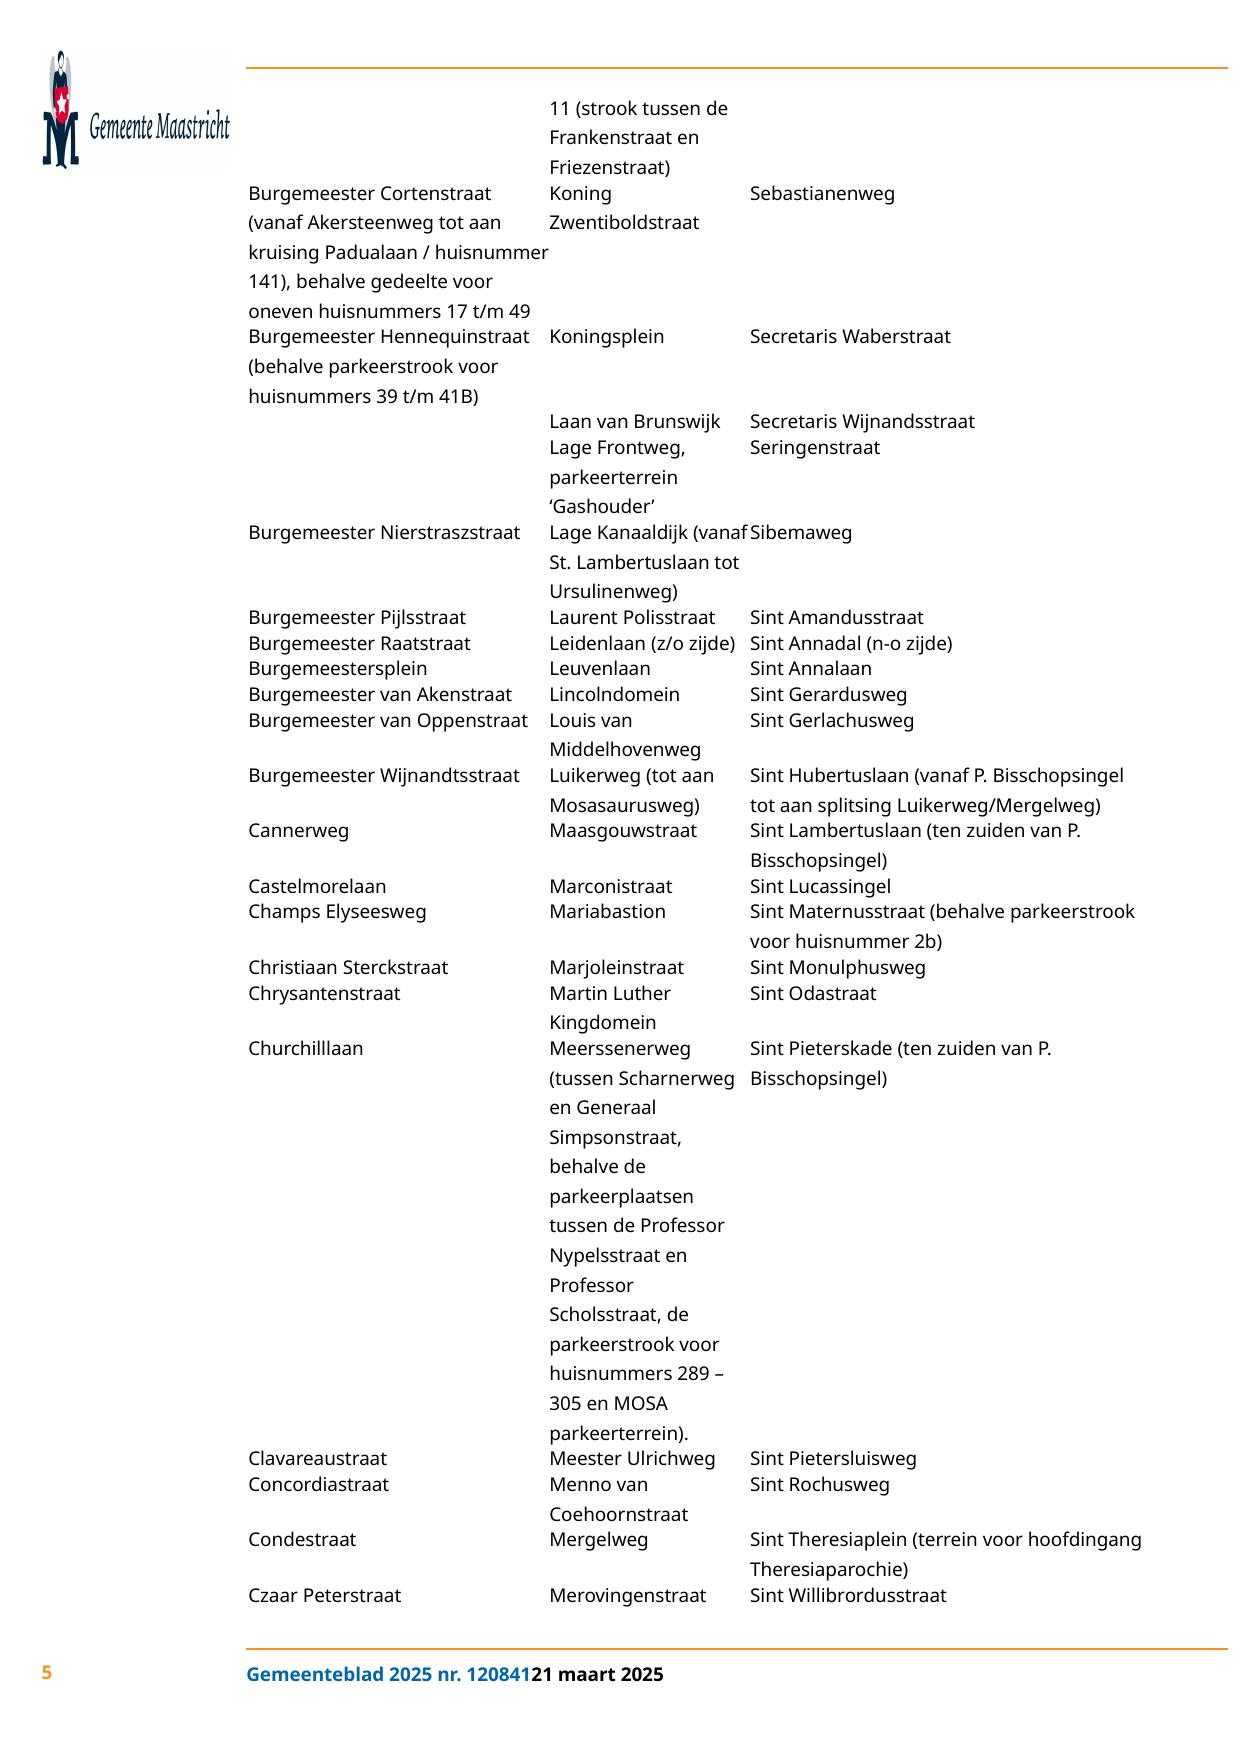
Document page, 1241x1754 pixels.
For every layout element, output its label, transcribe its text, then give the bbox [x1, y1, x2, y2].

table_cell Koningsplein [549, 324, 750, 409]
table_cell Laan van Brunswijk [549, 409, 750, 434]
table_cell Secretaris Waberstraat [750, 324, 1152, 409]
table_cell Churchilllaan [248, 1035, 549, 1445]
table_cell Burgemeestersplein [248, 656, 549, 681]
table_cell Mariabastion [549, 899, 750, 954]
table_cell Czaar Peterstraat [248, 1582, 549, 1607]
table_cell Mergelweg [549, 1526, 750, 1582]
table_cell Luikerweg (tot aan Mosasaurusweg) [549, 763, 750, 818]
table_cell Menno van Coehoornstraat [549, 1471, 750, 1526]
picture [41, 47, 231, 172]
table_cell Lage Kanaaldijk (vanaf St. Lambertuslaan tot Ursulinenweg) [549, 519, 750, 604]
table_cell Sebastianenweg [750, 180, 1152, 324]
table_cell Sint Gerardusweg [750, 681, 1152, 707]
table_cell Laurent Polisstraat [549, 604, 750, 630]
table_cell Leuvenlaan [549, 656, 750, 681]
table_cell Sint Maternusstraat (behalve parkeerstrook voor huisnummer 2b) [750, 899, 1152, 954]
table_cell Sint Pietersluisweg [750, 1445, 1152, 1471]
table_cell Merovingenstraat [549, 1582, 750, 1607]
table_cell Burgemeester van Oppenstraat [248, 707, 549, 762]
table_cell Sint Lucassingel [750, 873, 1152, 899]
table_cell Condestraat [248, 1526, 549, 1582]
table_cell Burgemeester Wijnandtsstraat [248, 763, 549, 818]
table_cell Sint Gerlachusweg [750, 707, 1152, 762]
table_cell Christiaan Sterckstraat [248, 954, 549, 980]
table_cell Meester Ulrichweg [549, 1445, 750, 1471]
table_cell Lincolndomein [549, 681, 750, 707]
table_cell Burgemeester Nierstraszstraat [248, 519, 549, 604]
table_cell [248, 95, 549, 180]
table_cell Champs Elyseesweg [248, 899, 549, 954]
table_cell [248, 409, 549, 434]
table_cell Marjoleinstraat [549, 954, 750, 980]
table_cell Sint Rochusweg [750, 1471, 1152, 1526]
table_cell Concordiastraat [248, 1471, 549, 1526]
table_cell Burgemeester Raatstraat [248, 630, 549, 656]
table_cell Secretaris Wijnandsstraat [750, 409, 1152, 434]
table_cell Lage Frontweg, parkeerterrein ‘Gashouder’ [549, 434, 750, 519]
table_cell [248, 434, 549, 519]
table_cell Sint Amandusstraat [750, 604, 1152, 630]
table_cell Sint Annalaan [750, 656, 1152, 681]
table_cell Sint Hubertuslaan (vanaf P. Bisschopsingel tot aan splitsing Luikerweg/Mergelweg) [750, 763, 1152, 818]
table_cell Castelmorelaan [248, 873, 549, 899]
table_cell Cannerweg [248, 818, 549, 873]
table_cell Meerssenerweg (tussen Scharnerweg en Generaal Simpsonstraat, behalve de parkeerplaatsen tussen de Professor Nypelsstraat en Professor Scholsstraat, de parkeerstrook voor huisnummers 289 – 305 en MOSA parkeerterrein). [549, 1035, 750, 1445]
table_cell Koning Zwentiboldstraat [549, 180, 750, 324]
table_cell Chrysantenstraat [248, 980, 549, 1035]
table_cell Sint Monulphusweg [750, 954, 1152, 980]
table_cell Burgemeester Hennequinstraat (behalve parkeerstrook voor huisnummers 39 t/m 41B) [248, 324, 549, 409]
table_cell Clavareaustraat [248, 1445, 549, 1471]
table_cell Burgemeester Pijlsstraat [248, 604, 549, 630]
table_cell Seringenstraat [750, 434, 1152, 519]
table_cell Marconistraat [549, 873, 750, 899]
table_cell Martin Luther Kingdomein [549, 980, 750, 1035]
table_cell Sint Lambertuslaan (ten zuiden van P. Bisschopsingel) [750, 818, 1152, 873]
table_cell Louis van Middelhovenweg [549, 707, 750, 762]
table_cell Burgemeester van Akenstraat [248, 681, 549, 707]
table_cell Sint Willibrordusstraat [750, 1582, 1152, 1607]
table_cell Sibemaweg [750, 519, 1152, 604]
table_cell Burgemeester Cortenstraat (vanaf Akersteenweg tot aan kruising Padualaan / huisnummer 141), behalve gedeelte voor oneven huisnummers 17 t/m 49 [248, 180, 549, 324]
table_cell Sint Odastraat [750, 980, 1152, 1035]
table_cell Sint Theresiaplein (terrein voor hoofdingang Theresiaparochie) [750, 1526, 1152, 1582]
table_cell Sint Pieterskade (ten zuiden van P. Bisschopsingel) [750, 1035, 1152, 1445]
table_cell Sint Annadal (n-o zijde) [750, 630, 1152, 656]
table_cell 11 (strook tussen de Frankenstraat en Friezenstraat) [549, 95, 750, 180]
table_cell Leidenlaan (z/o zijde) [549, 630, 750, 656]
table_cell [750, 95, 1152, 180]
table_cell Maasgouwstraat [549, 818, 750, 873]
